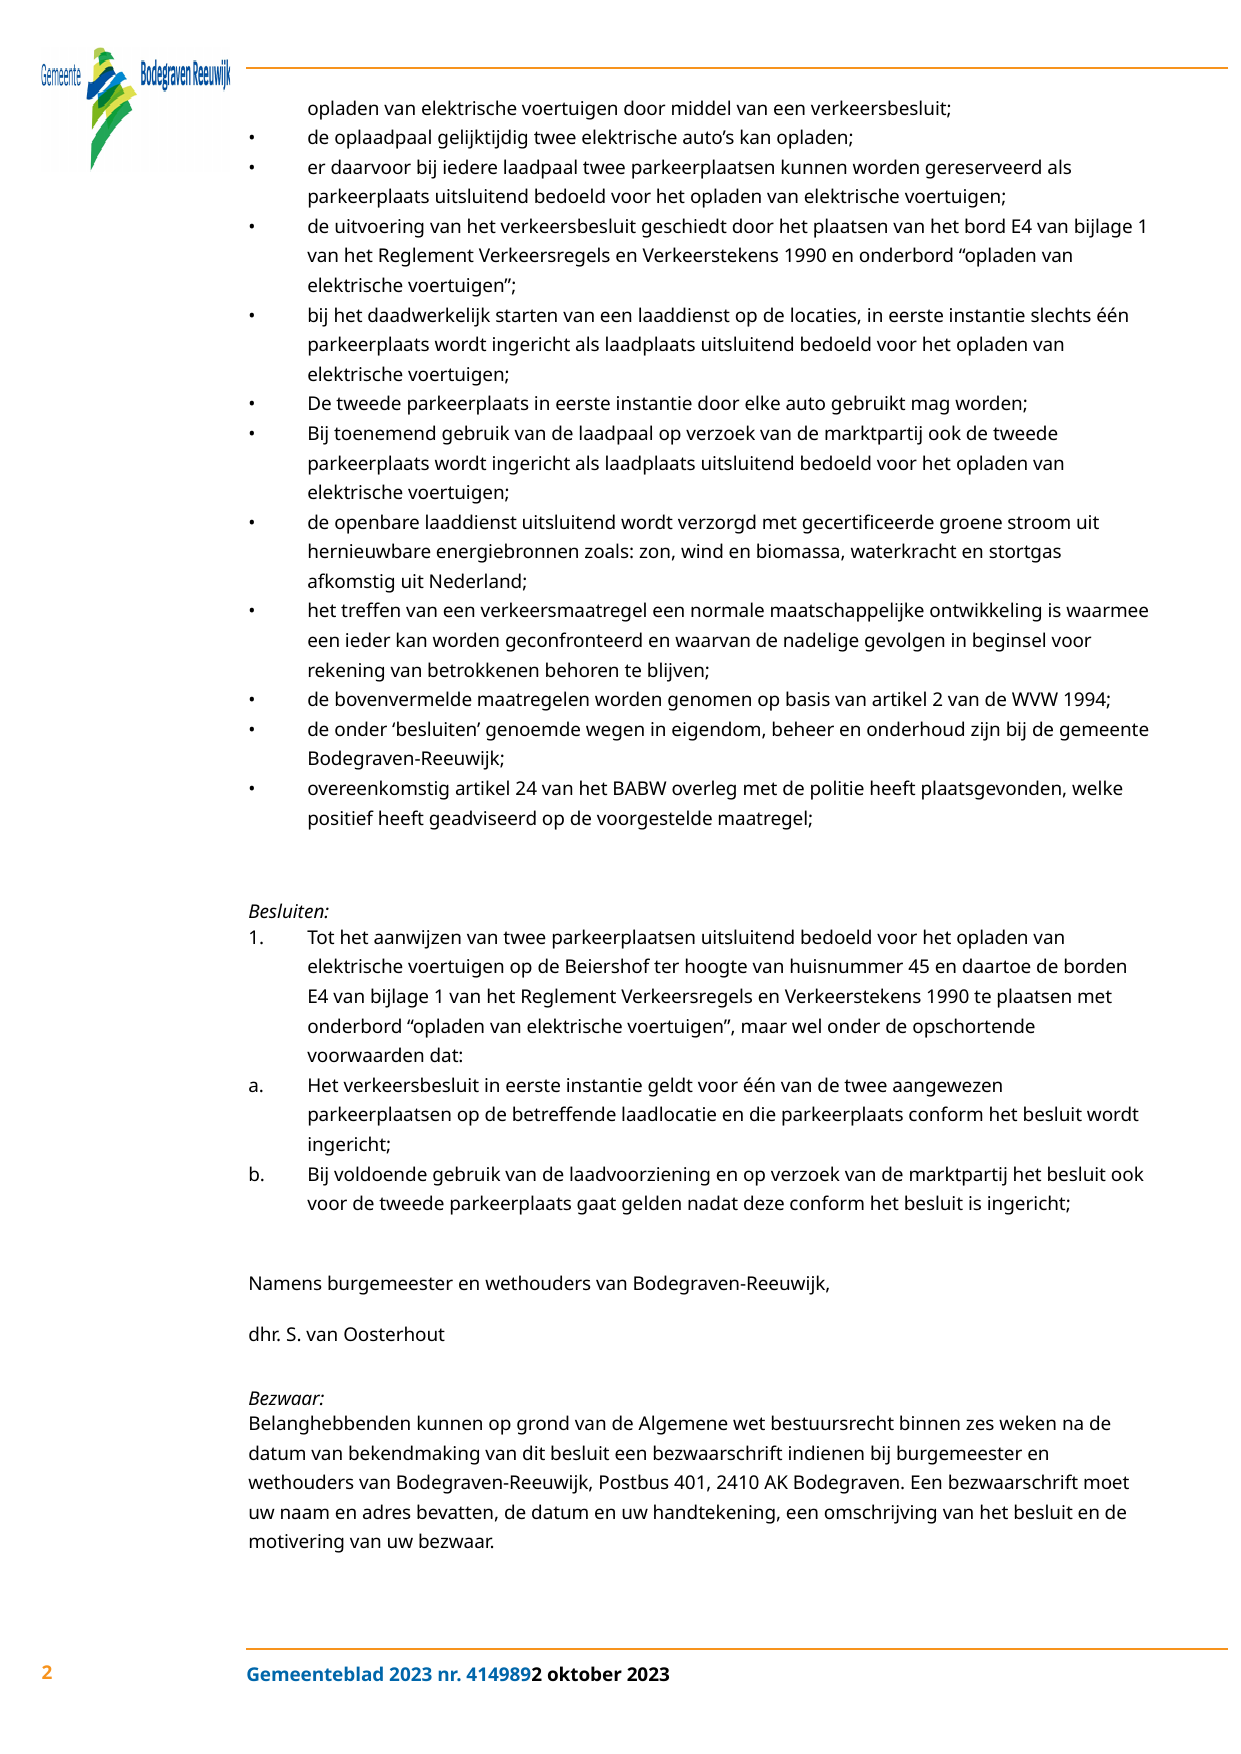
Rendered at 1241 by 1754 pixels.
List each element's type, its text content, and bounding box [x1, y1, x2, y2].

text Bezwaar: [248, 1385, 1152, 1410]
list de onder ‘besluiten’ genoemde wegen in eigendom, beheer en onderhoud zijn bij de gemeente Bodegraven-Reeuwijk; [248, 716, 1152, 771]
list de uitvoering van het verkeersbesluit geschiedt door het plaatsen van het bord E4 van bijlage 1 van het Reglement Verkeersregels en Verkeerstekens 1990 en onderbord “opladen van elektrische voertuigen”; [248, 213, 1152, 298]
list Bij toenemend gebruik van de laadpaal op verzoek van de marktpartij ook de tweede parkeerplaats wordt ingericht als laadplaats uitsluitend bedoeld voor het opladen van elektrische voertuigen; [248, 420, 1152, 505]
text Besluiten: [248, 898, 1152, 924]
text dhr. S. van Oosterhout [248, 1321, 1152, 1346]
list Bij voldoende gebruik van de laadvoorziening en op verzoek van de marktpartij het besluit ook voor de tweede parkeerplaats gaat gelden nadat deze conform het besluit is ingericht; [248, 1161, 1152, 1216]
list bij het daadwerkelijk starten van een laaddienst op de locaties, in eerste instantie slechts één parkeerplaats wordt ingericht als laadplaats uitsluitend bedoeld voor het opladen van elektrische voertuigen; [248, 302, 1152, 387]
list de openbare laaddienst uitsluitend wordt verzorgd met gecertificeerde groene stroom uit hernieuwbare energiebronnen zoals: zon, wind en biomassa, waterkracht en stortgas afkomstig uit Nederland; [248, 509, 1152, 594]
list overeenkomstig artikel 24 van het BABW overleg met de politie heeft plaatsgevonden, welke positief heeft geadviseerd op de voorgestelde maatregel; [248, 775, 1152, 831]
list De tweede parkeerplaats in eerste instantie door elke auto gebruikt mag worden; [248, 391, 1152, 416]
text Belanghebbenden kunnen op grond van de Algemene wet bestuursrecht binnen zes weken na de datum van bekendmaking van dit besluit een bezwaarschrift indienen bij burgemeester en wethouders van Bodegraven-Reeuwijk, Postbus 401, 2410 AK Bodegraven. Een bezwaarschrift moet uw naam en adres bevatten, de datum en uw handtekening, een omschrijving van het besluit en de motivering van uw bezwaar. [248, 1410, 1152, 1554]
list Het verkeersbesluit in eerste instantie geldt voor één van de twee aangewezen parkeerplaatsen op de betreffende laadlocatie en die parkeerplaats conform het besluit wordt ingericht; [248, 1072, 1152, 1157]
text Namens burgemeester en wethouders van Bodegraven-Reeuwijk, [248, 1270, 1152, 1296]
list opladen van elektrische voertuigen door middel van een verkeersbesluit; [248, 95, 1152, 121]
picture [41, 47, 231, 172]
list de oplaadpaal gelijktijdig twee elektrische auto’s kan opladen; [248, 124, 1152, 150]
list er daarvoor bij iedere laadpaal twee parkeerplaatsen kunnen worden gereserveerd als parkeerplaats uitsluitend bedoeld voor het opladen van elektrische voertuigen; [248, 154, 1152, 209]
list Tot het aanwijzen van twee parkeerplaatsen uitsluitend bedoeld voor het opladen van elektrische voertuigen op de Beiershof ter hoogte van huisnummer 45 en daartoe de borden E4 van bijlage 1 van het Reglement Verkeersregels en Verkeerstekens 1990 te plaatsen met onderbord “opladen van elektrische voertuigen”, maar wel onder de opschortende voorwaarden dat: [248, 924, 1152, 1068]
list de bovenvermelde maatregelen worden genomen op basis van artikel 2 van de WVW 1994; [248, 686, 1152, 712]
list het treffen van een verkeersmaatregel een normale maatschappelijke ontwikkeling is waarmee een ieder kan worden geconfronteerd en waarvan de nadelige gevolgen in beginsel voor rekening van betrokkenen behoren te blijven; [248, 598, 1152, 683]
